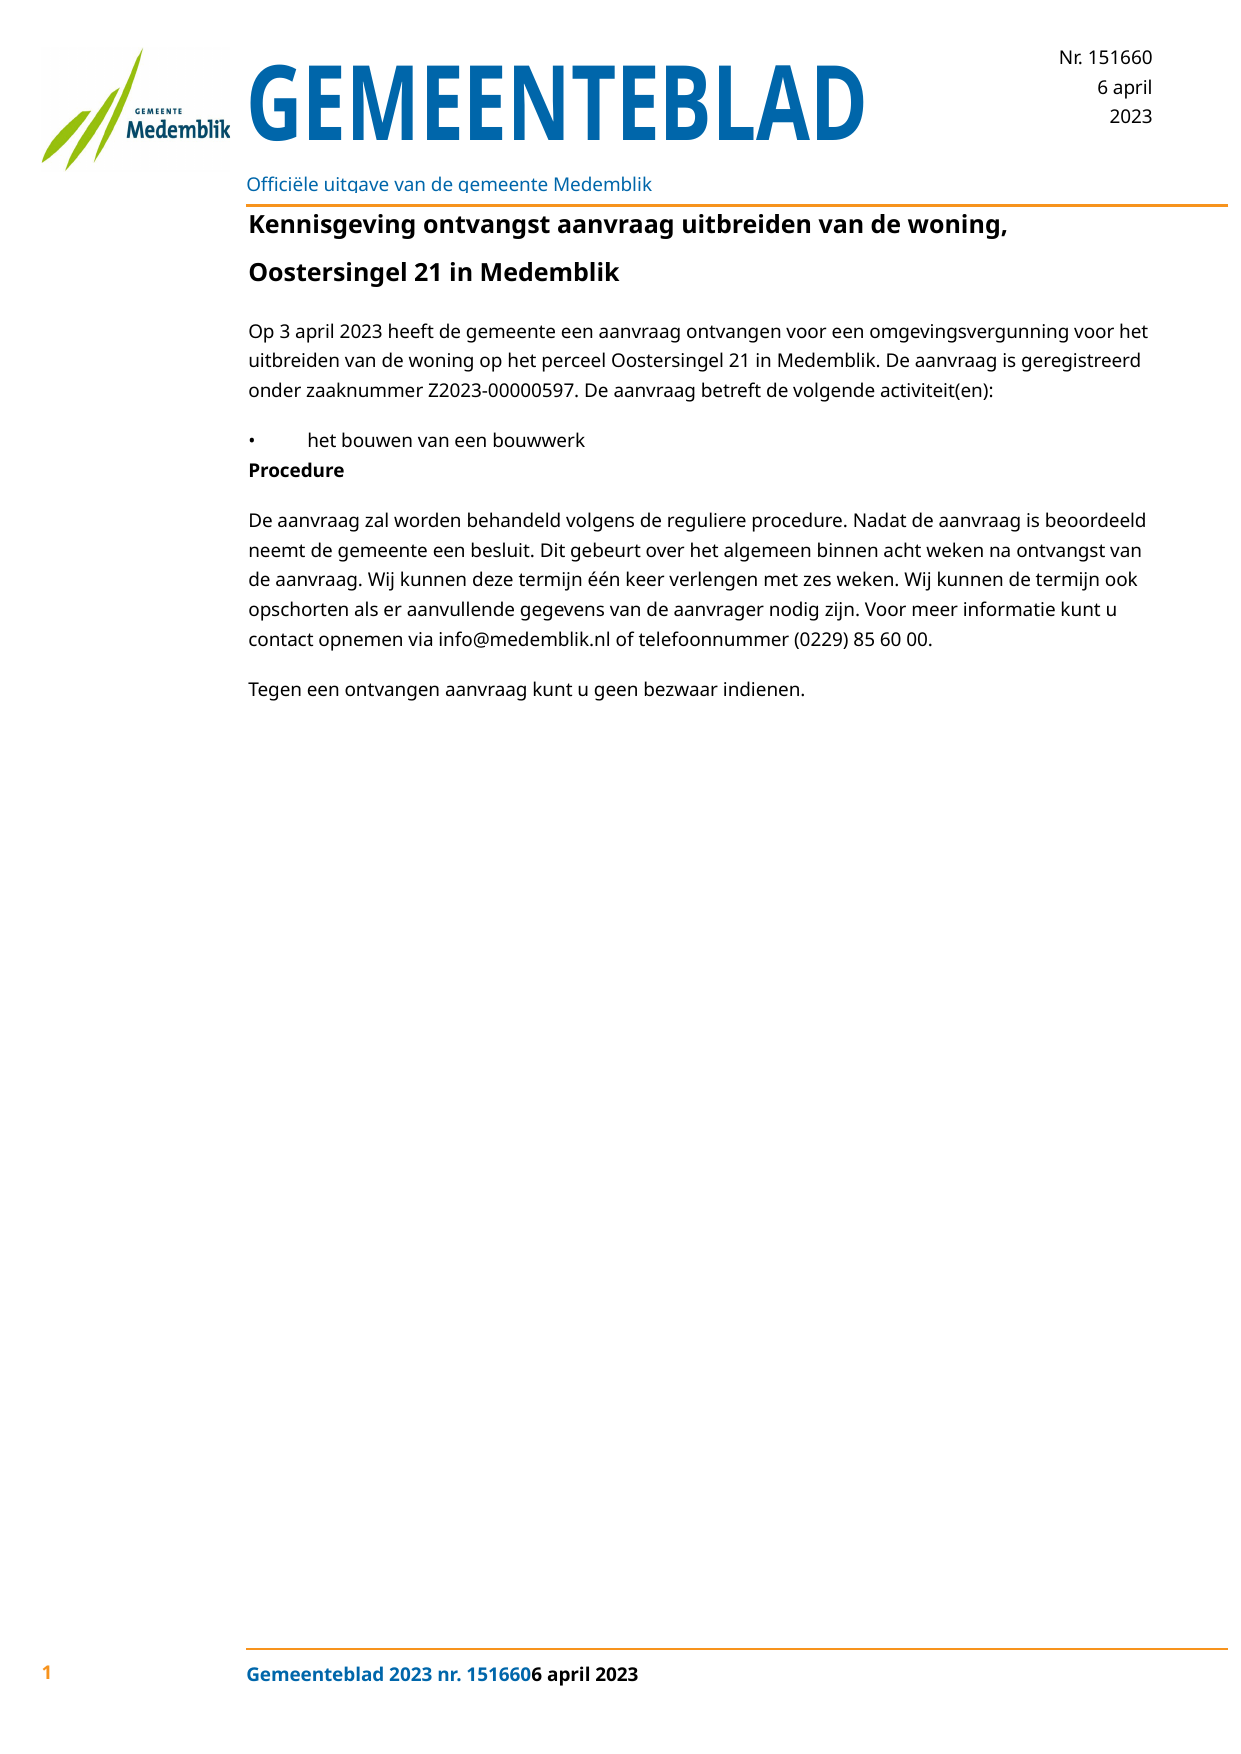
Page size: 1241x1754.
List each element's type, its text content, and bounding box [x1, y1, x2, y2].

text De aanvraag zal worden behandeld volgens de reguliere procedure. Nadat de aanvraag is beoordeeld neemt de gemeente een besluit. Dit gebeurt over het algemeen binnen acht weken na ontvangst van de aanvraag. Wij kunnen deze termijn één keer verlengen met zes weken. Wij kunnen de termijn ook opschorten als er aanvullende gegevens van de aanvrager nodig zijn. Voor meer informatie kunt u contact opnemen via info@medemblik.nl of telefoonnummer (0229) 85 60 00. [248, 507, 1152, 652]
text Kennisgeving ontvangst aanvraag uitbreiden van de woning, Oostersingel 21 in Medemblik [248, 207, 1152, 288]
list het bouwen van een bouwwerk [248, 427, 1152, 453]
text Procedure [248, 457, 1152, 483]
text Tegen een ontvangen aanvraag kunt u geen bezwaar indienen. [248, 676, 1152, 702]
picture [41, 47, 231, 172]
text Op 3 april 2023 heeft de gemeente een aanvraag ontvangen voor een omgevingsvergunning voor het uitbreiden van de woning op het perceel Oostersingel 21 in Medemblik. De aanvraag is geregistreerd onder zaaknummer Z2023-00000597. De aanvraag betreft de volgende activiteit(en): [248, 318, 1152, 403]
